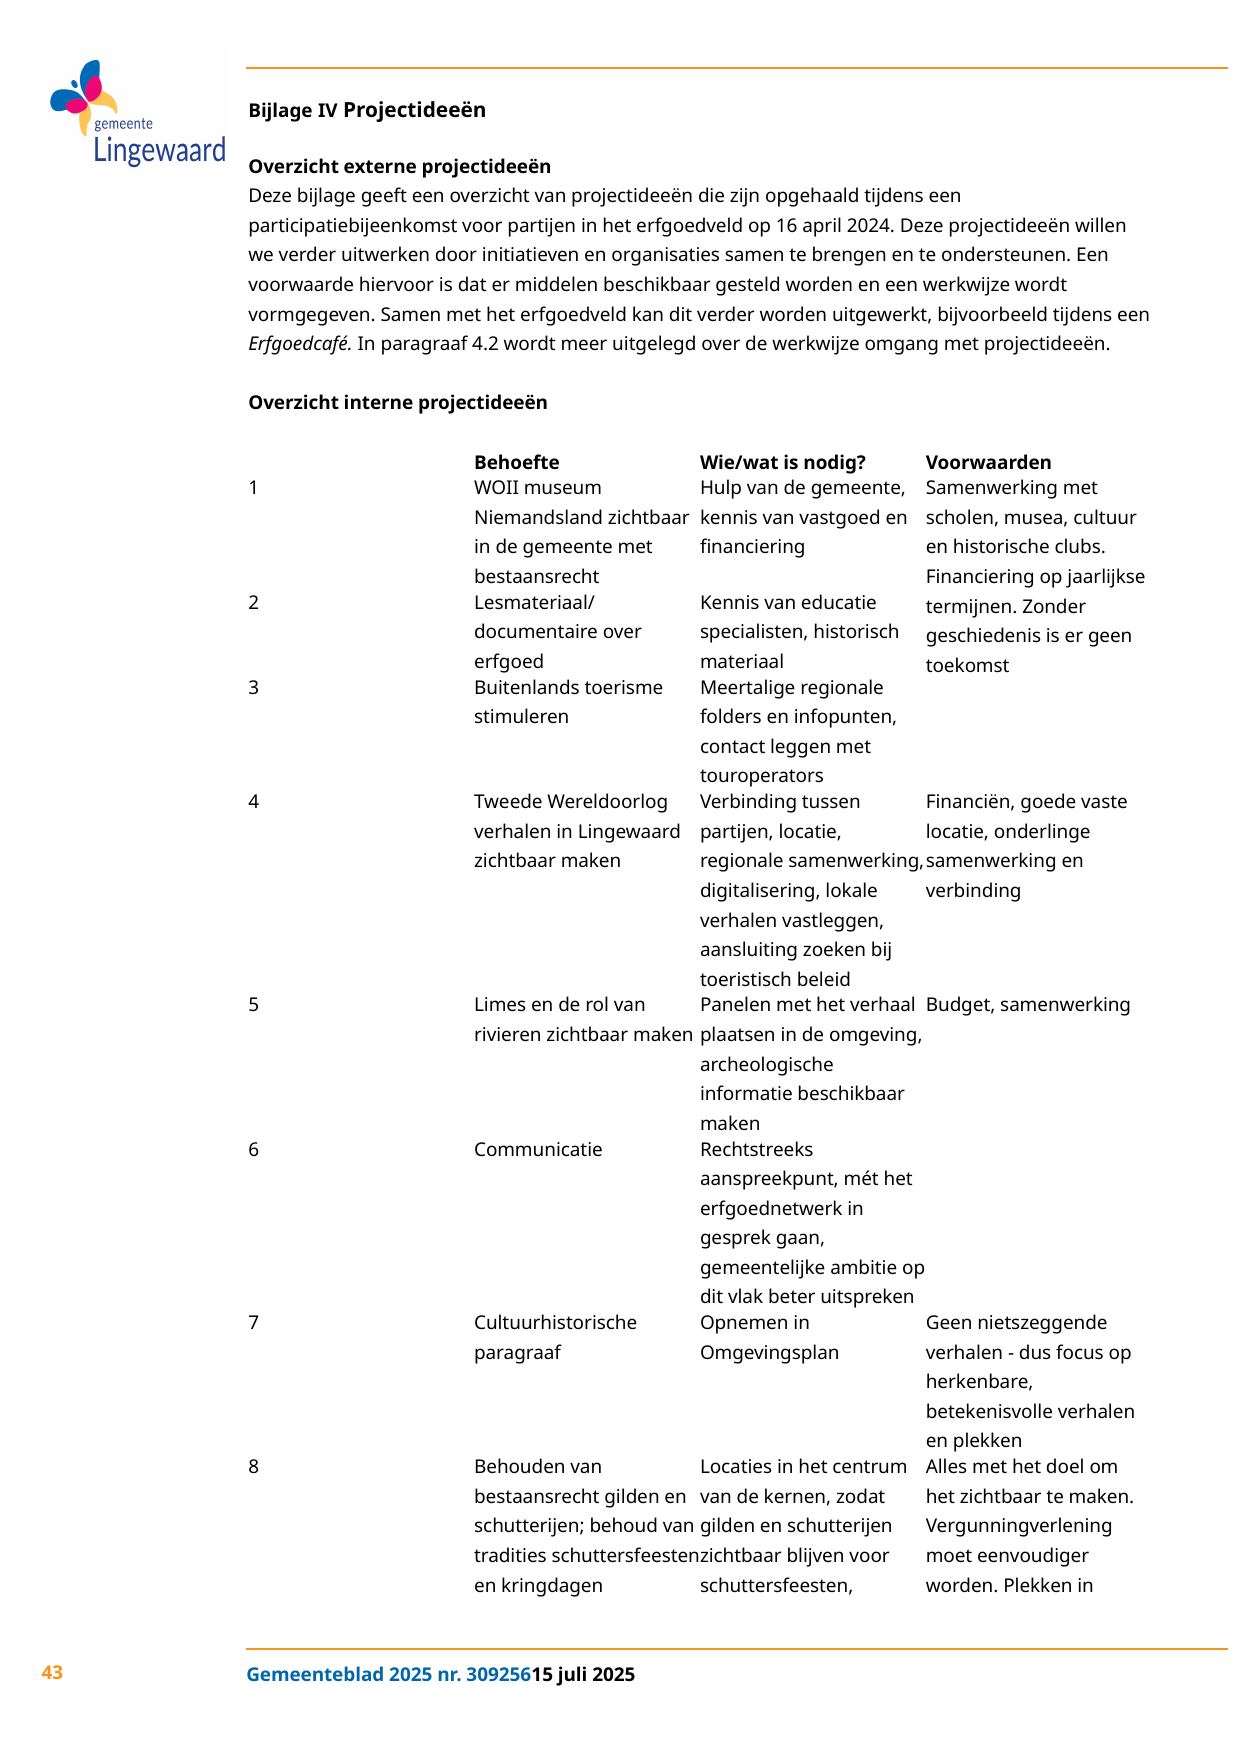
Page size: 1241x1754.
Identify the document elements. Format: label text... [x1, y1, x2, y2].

table_header [248, 449, 474, 474]
table_cell Opnemen in Omgevingsplan [700, 1309, 926, 1453]
table_cell 2 [248, 589, 474, 674]
table_cell Buitenlands toerisme stimuleren [474, 674, 700, 788]
table_cell WOII museum Niemandsland zichtbaar in de gemeente met bestaansrecht [474, 475, 700, 589]
table_cell 6 [248, 1136, 474, 1309]
table_cell Limes en de rol van rivieren zichtbaar maken [474, 992, 700, 1136]
table_cell Lesmateriaal/documentaire over erfgoed [474, 589, 700, 674]
table_cell Geen nietszeggende verhalen - dus focus op herkenbare, betekenisvolle verhalen en plekken [926, 1309, 1152, 1453]
table_cell Locaties in het centrum van de kernen, zodat gilden en schutterijen zichtbaar blijven voor schuttersfeesten, [700, 1454, 926, 1597]
table_cell 5 [248, 992, 474, 1136]
text Overzicht interne projectideeën [248, 389, 1152, 415]
text Deze bijlage geeft een overzicht van projectideeën die zijn opgehaald tijdens een participatiebijeenkomst voor partijen in het erfgoedveld op 16 april 2024. Deze projectideeën willen we verder uitwerken door initiatieven en organisaties samen te brengen en te ondersteunen. Een voorwaarde hiervoor is dat er middelen beschikbaar gesteld worden en een werkwijze wordt vormgegeven. Samen met het erfgoedveld kan dit verder worden uitgewerkt, bijvoorbeeld tijdens een Erfgoedcafé. In paragraaf 4.2 wordt meer uitgelegd over de werkwijze omgang met projectideeën. [248, 182, 1152, 356]
table_cell Budget, samenwerking [926, 992, 1152, 1136]
table_cell 7 [248, 1309, 474, 1453]
table_header Behoefte [474, 449, 700, 474]
picture [41, 47, 231, 172]
table_cell Behouden van bestaansrecht gilden en schutterijen; behoud van tradities schuttersfeesten en kringdagen [474, 1454, 700, 1597]
table_cell Communicatie [474, 1136, 700, 1309]
table_cell Panelen met het verhaal plaatsen in de omgeving, archeologische informatie beschikbaar maken [700, 992, 926, 1136]
table_cell 3 [248, 674, 474, 788]
table_cell Kennis van educatie specialisten, historisch materiaal [700, 589, 926, 674]
table_cell Samenwerking met scholen, musea, cultuur en historische clubs. Financiering op jaarlijkse termijnen. Zonder geschiedenis is er geen toekomst [926, 475, 1152, 788]
table_cell [926, 1136, 1152, 1309]
table_cell Verbinding tussen partijen, locatie, regionale samenwerking, digitalisering, lokale verhalen vastleggen, aansluiting zoeken bij toeristisch beleid [700, 789, 926, 992]
text Overzicht externe projectideeën [248, 153, 1152, 179]
table_cell Tweede Wereldoorlog verhalen in Lingewaard zichtbaar maken [474, 789, 700, 992]
table_cell 8 [248, 1454, 474, 1597]
table_cell Financiën, goede vaste locatie, onderlinge samenwerking en verbinding [926, 789, 1152, 992]
table_cell Cultuurhistorische paragraaf [474, 1309, 700, 1453]
table_cell Hulp van de gemeente, kennis van vastgoed en financiering [700, 475, 926, 589]
table_header Voorwaarden [926, 449, 1152, 474]
table_cell Alles met het doel om het zichtbaar te maken. Vergunningverlening moet eenvoudiger worden. Plekken in [926, 1454, 1152, 1597]
table_header Wie/wat is nodig? [700, 449, 926, 474]
table_cell 4 [248, 789, 474, 992]
table_cell Meertalige regionale folders en infopunten, contact leggen met touroperators [700, 674, 926, 788]
table_cell 1 [248, 475, 474, 589]
table_cell Rechtstreeks aanspreekpunt, mét het erfgoednetwerk in gesprek gaan, gemeentelijke ambitie op dit vlak beter uitspreken [700, 1136, 926, 1309]
text Bijlage IV Projectideeën [248, 95, 1152, 123]
